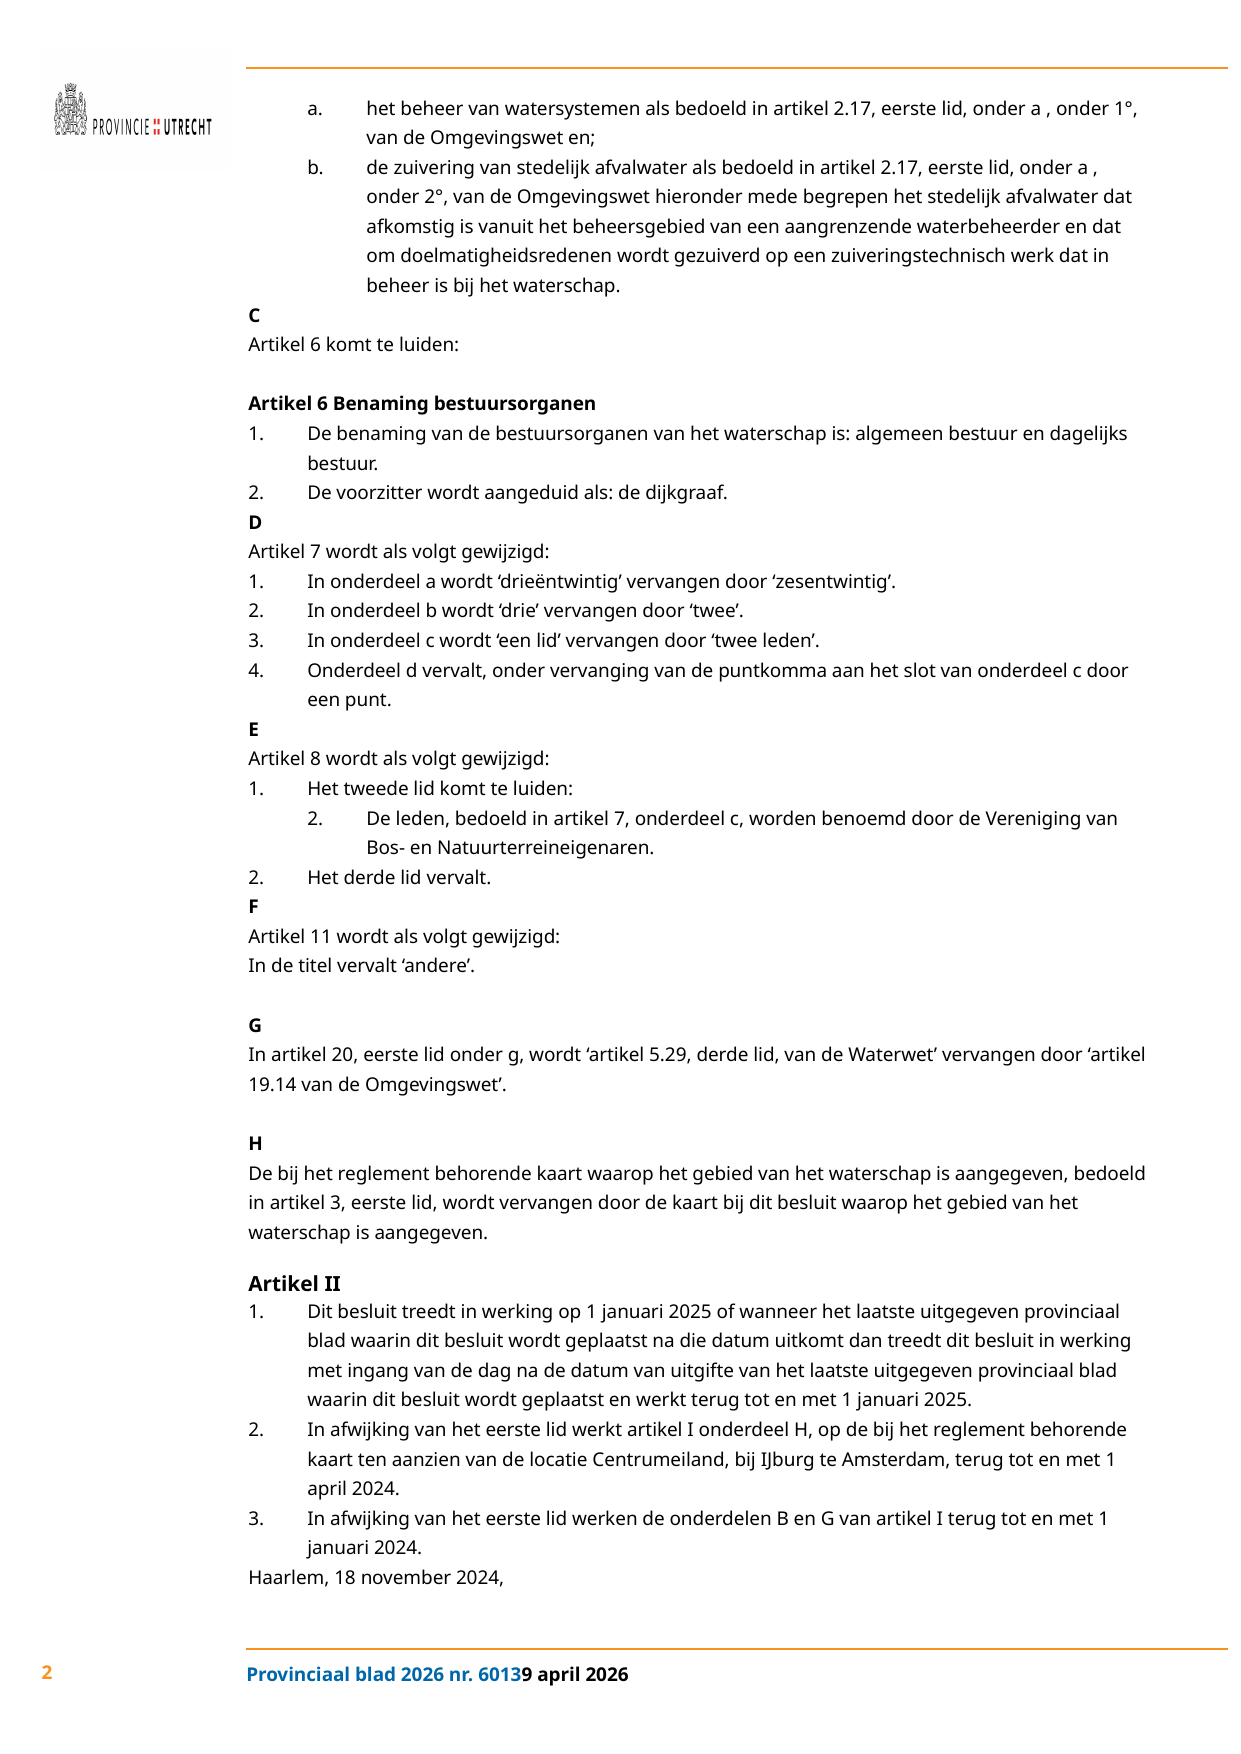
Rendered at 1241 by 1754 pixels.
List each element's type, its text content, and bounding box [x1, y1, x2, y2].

text Haarlem, 18 november 2024, [248, 1564, 1152, 1590]
text H [248, 1130, 1152, 1156]
text In artikel 20, eerste lid onder g, wordt ‘artikel 5.29, derde lid, van de Waterwet’ vervangen door ‘artikel 19.14 van de Omgevingswet’. [248, 1041, 1152, 1097]
list Het tweede lid komt te luiden: [248, 775, 1152, 801]
text Artikel 7 wordt als volgt gewijzigd: [248, 538, 1152, 564]
text E [248, 716, 1152, 742]
list De leden, bedoeld in artikel 7, onderdeel c, worden benoemd door de Vereniging van Bos- en Natuurterreineigenaren. [307, 805, 1152, 860]
list In onderdeel b wordt ‘drie’ vervangen door ‘twee’. [248, 598, 1152, 623]
list De benaming van de bestuursorganen van het waterschap is: algemeen bestuur en dagelijks bestuur. [248, 420, 1152, 476]
list Onderdeel d vervalt, onder vervanging van de puntkomma aan het slot van onderdeel c door een punt. [248, 657, 1152, 712]
text In de titel vervalt ‘andere’. [248, 953, 1152, 978]
list In onderdeel a wordt ‘drieëntwintig’ vervangen door ‘zesentwintig’. [248, 568, 1152, 594]
list In afwijking van het eerste lid werkt artikel I onderdeel H, op de bij het reglement behorende kaart ten aanzien van de locatie Centrumeiland, bij IJburg te Amsterdam, terug tot en met 1 april 2024. [248, 1416, 1152, 1501]
text Artikel 8 wordt als volgt gewijzigd: [248, 746, 1152, 771]
list Dit besluit treedt in werking op 1 januari 2025 of wanneer het laatste uitgegeven provinciaal blad waarin dit besluit wordt geplaatst na die datum uitkomt dan treedt dit besluit in werking met ingang van de dag na de datum van uitgifte van het laatste uitgegeven provinciaal blad waarin dit besluit wordt geplaatst en werkt terug tot en met 1 januari 2025. [248, 1298, 1152, 1412]
text G [248, 1012, 1152, 1038]
text C [248, 302, 1152, 328]
list het beheer van watersystemen als bedoeld in artikel 2.17, eerste lid, onder a , onder 1°, van de Omgevingswet en; [307, 95, 1152, 150]
text Artikel 11 wordt als volgt gewijzigd: [248, 923, 1152, 949]
list In onderdeel c wordt ‘een lid’ vervangen door ‘twee leden’. [248, 627, 1152, 653]
list de zuivering van stedelijk afvalwater als bedoeld in artikel 2.17, eerste lid, onder a , onder 2°, van de Omgevingswet hieronder mede begrepen het stedelijk afvalwater dat afkomstig is vanuit het beheersgebied van een aangrenzende waterbeheerder en dat om doelmatigheidsredenen wordt gezuiverd op een zuiveringstechnisch werk dat in beheer is bij het waterschap. [307, 154, 1152, 298]
text F [248, 893, 1152, 919]
picture [41, 47, 231, 172]
list In afwijking van het eerste lid werken de onderdelen B en G van artikel I terug tot en met 1 januari 2024. [248, 1505, 1152, 1560]
text Artikel 6 Benaming bestuursorganen [248, 391, 1152, 416]
text D [248, 509, 1152, 535]
text De bij het reglement behorende kaart waarop het gebied van het waterschap is aangegeven, bedoeld in artikel 3, eerste lid, wordt vervangen door de kaart bij dit besluit waarop het gebied van het waterschap is aangegeven. [248, 1160, 1152, 1245]
list Het derde lid vervalt. [248, 864, 1152, 890]
text Artikel 6 komt te luiden: [248, 331, 1152, 357]
list De voorzitter wordt aangeduid als: de dijkgraaf. [248, 479, 1152, 505]
text Artikel II [248, 1269, 1152, 1298]
